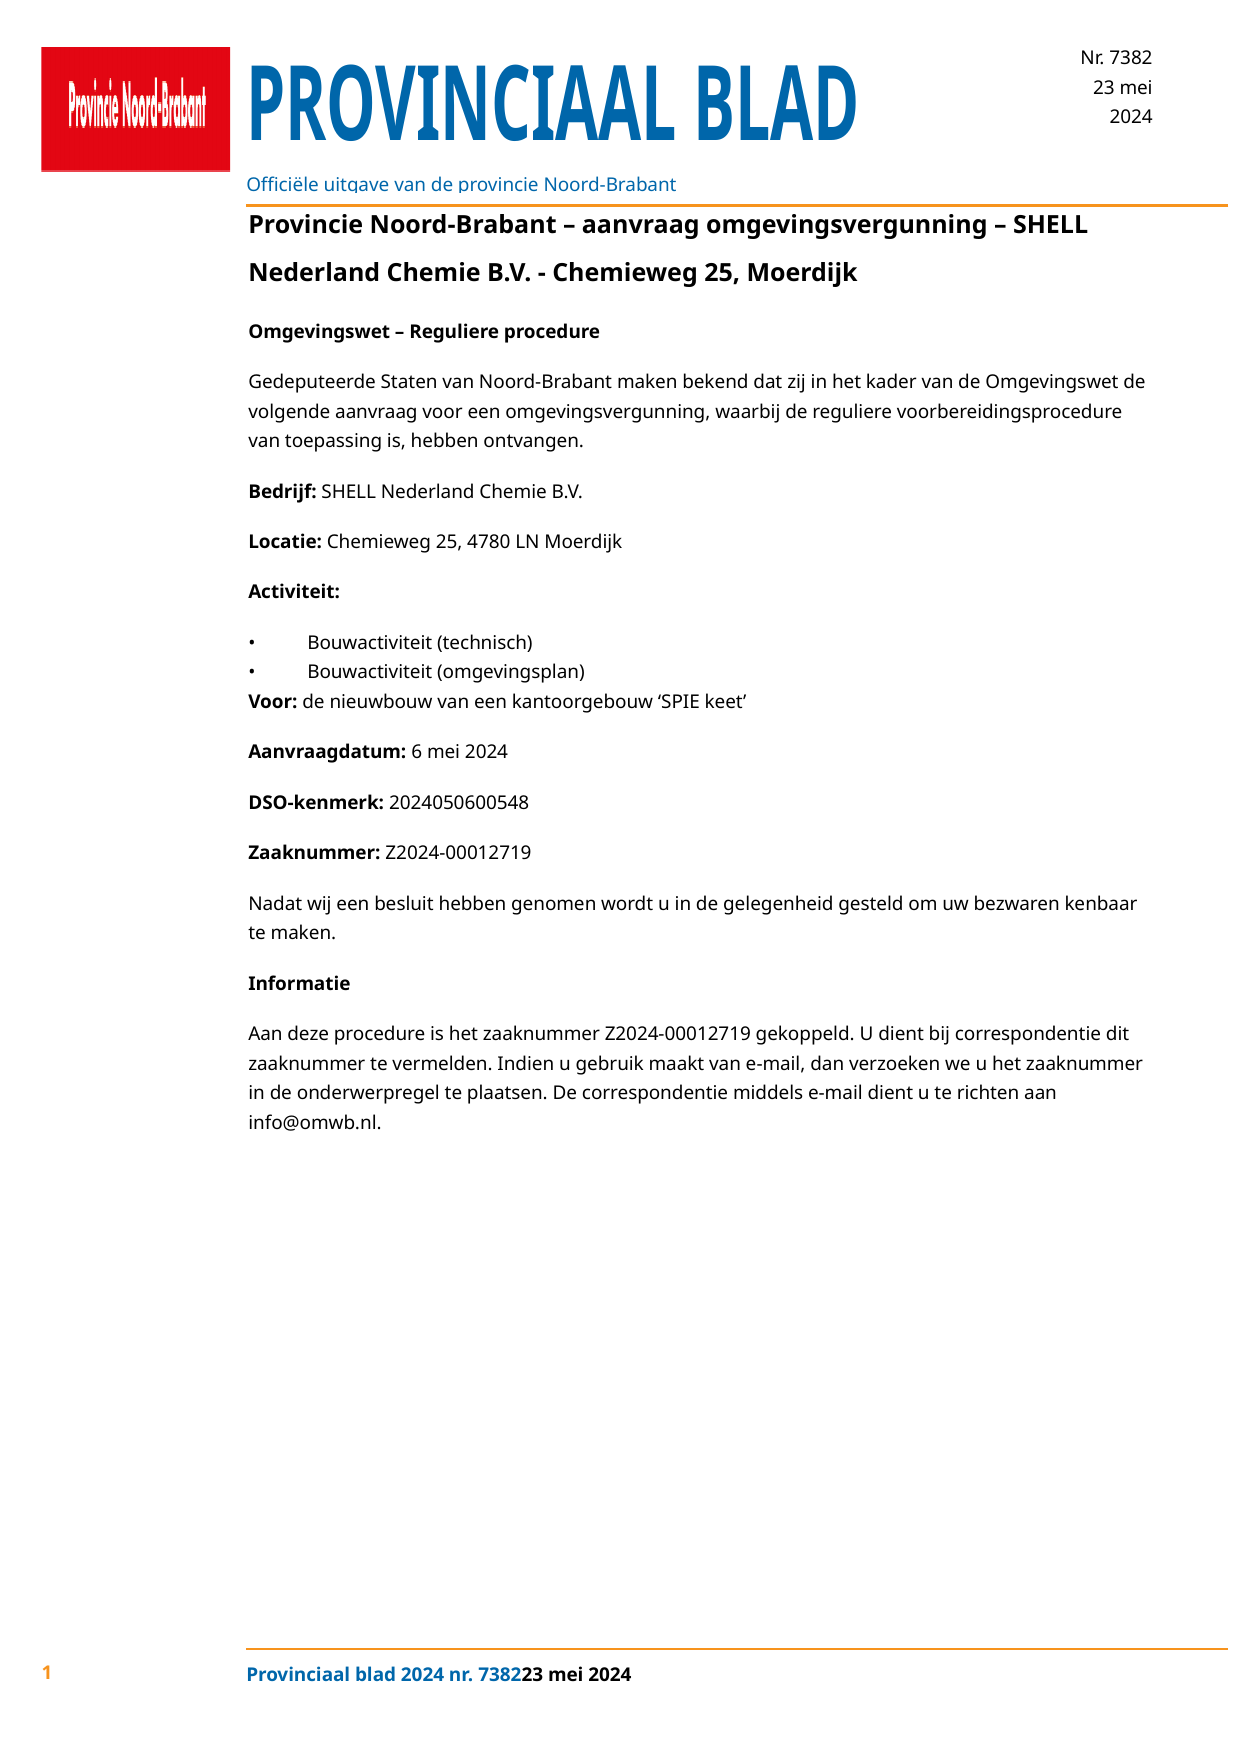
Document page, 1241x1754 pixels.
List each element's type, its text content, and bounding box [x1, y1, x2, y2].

list Bouwactiviteit (technisch) [248, 629, 1152, 655]
text Bedrijf: SHELL Nederland Chemie B.V. [248, 478, 1152, 504]
text DSO-kenmerk: 2024050600548 [248, 789, 1152, 815]
text Omgevingswet – Reguliere procedure [248, 318, 1152, 344]
text Voor: de nieuwbouw van een kantoorgebouw ‘SPIE keet’ [248, 688, 1152, 714]
text Zaaknummer: Z2024-00012719 [248, 839, 1152, 865]
text Provincie Noord-Brabant – aanvraag omgevingsvergunning – SHELL Nederland Chemie B.V. - Chemieweg 25, Moerdijk [248, 207, 1152, 288]
text Locatie: Chemieweg 25, 4780 LN Moerdijk [248, 528, 1152, 554]
list Bouwactiviteit (omgevingsplan) [248, 659, 1152, 684]
text Nadat wij een besluit hebben genomen wordt u in de gelegenheid gesteld om uw bezwaren kenbaar te maken. [248, 890, 1152, 945]
text Gedeputeerde Staten van Noord-Brabant maken bekend dat zij in het kader van de Omgevingswet de volgende aanvraag voor een omgevingsvergunning, waarbij de reguliere voorbereidingsprocedure van toepassing is, hebben ontvangen. [248, 368, 1152, 453]
text Activiteit: [248, 579, 1152, 604]
picture [41, 47, 231, 172]
text Aanvraagdatum: 6 mei 2024 [248, 739, 1152, 764]
text Informatie [248, 970, 1152, 996]
text Aan deze procedure is het zaaknummer Z2024-00012719 gekoppeld. U dient bij correspondentie dit zaaknummer te vermelden. Indien u gebruik maakt van e-mail, dan verzoeken we u het zaaknummer in de onderwerpregel te plaatsen. De correspondentie middels e-mail dient u te richten aan info@omwb.nl. [248, 1020, 1152, 1135]
